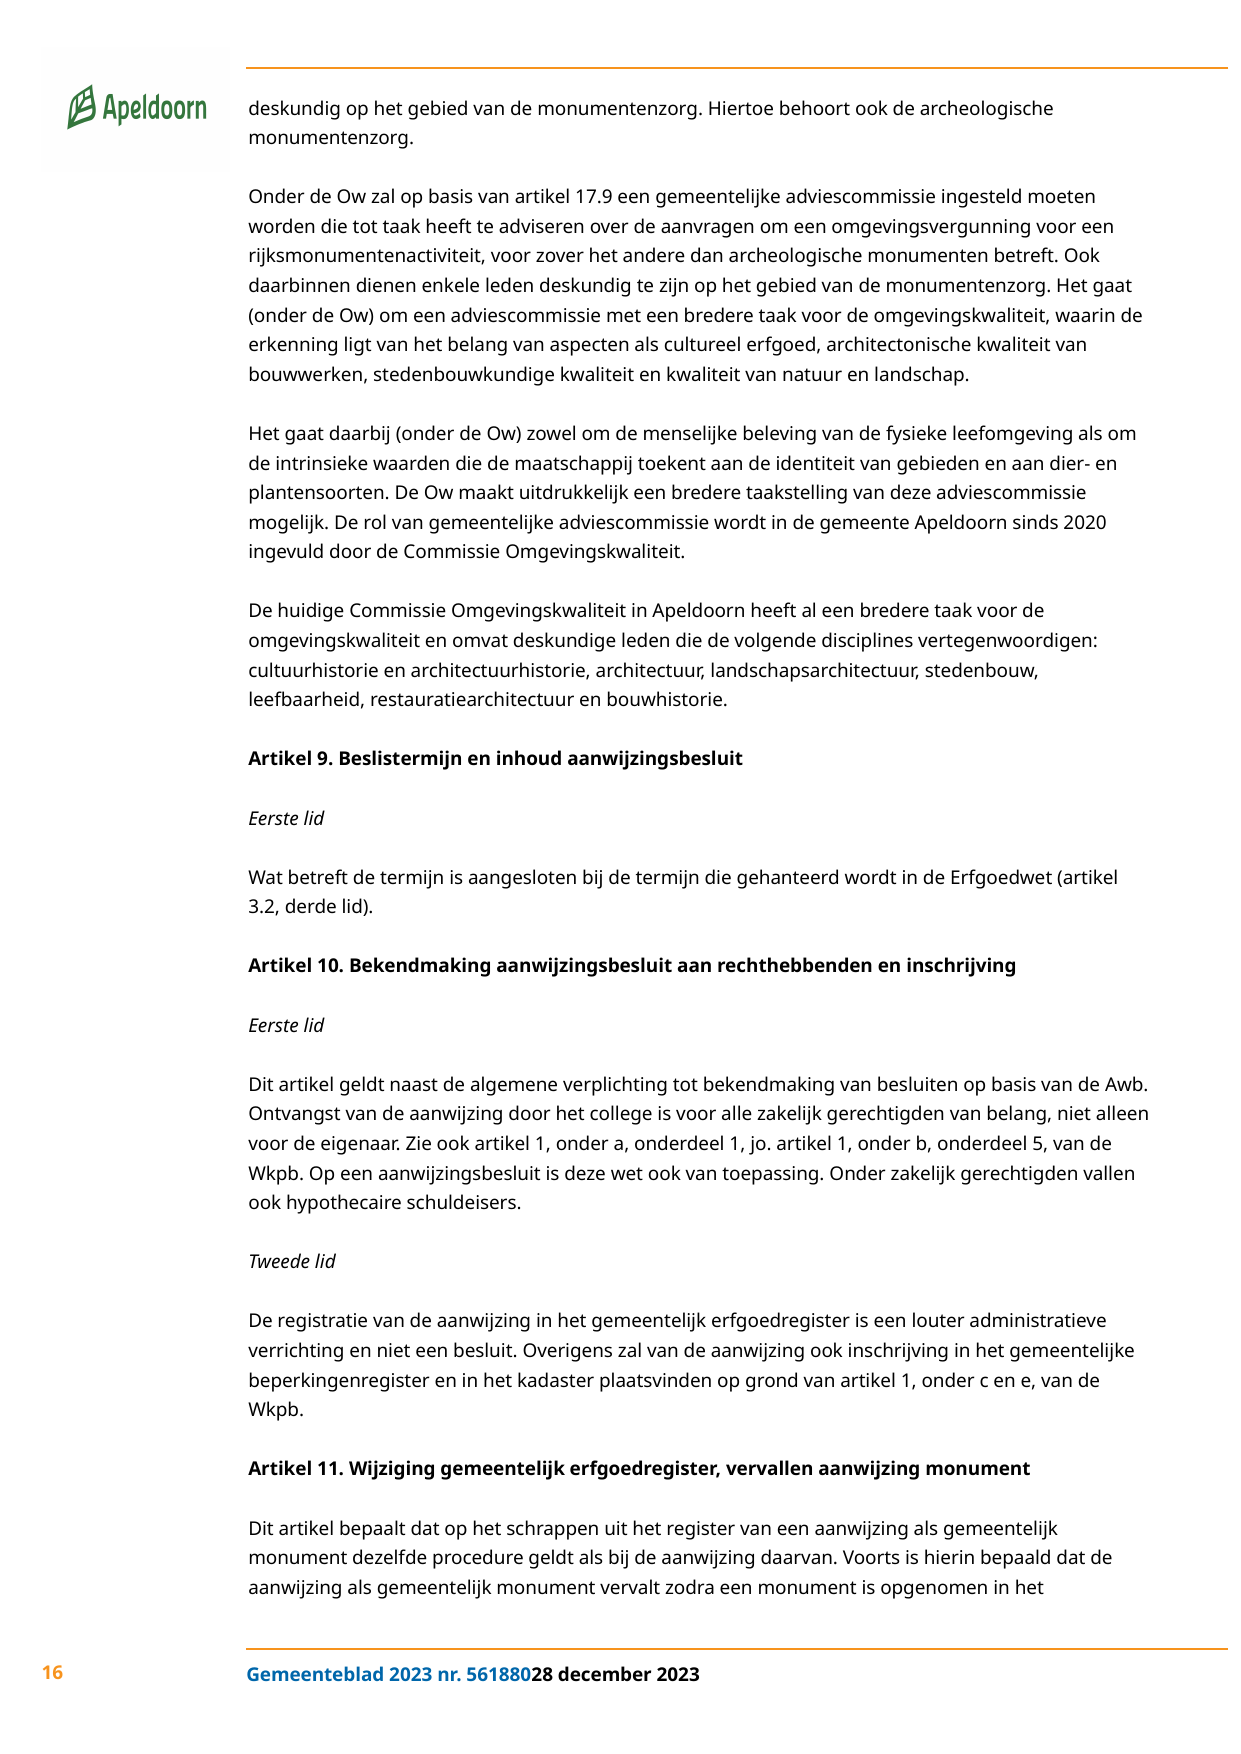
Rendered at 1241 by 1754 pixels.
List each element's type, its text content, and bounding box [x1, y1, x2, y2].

text Artikel 9. Beslistermijn en inhoud aanwijzingsbesluit [248, 746, 1152, 771]
text Het gaat daarbij (onder de Ow) zowel om de menselijke beleving van de fysieke leefomgeving als om de intrinsieke waarden die de maatschappij toekent aan de identiteit van gebieden en aan dier- en plantensoorten. De Ow maakt uitdrukkelijk een bredere taakstelling van deze adviescommissie mogelijk. De rol van gemeentelijke adviescommissie wordt in de gemeente Apeldoorn sinds 2020 ingevuld door de Commissie Omgevingskwaliteit. [248, 420, 1152, 564]
text Dit artikel geldt naast de algemene verplichting tot bekendmaking van besluiten op basis van de Awb. Ontvangst van de aanwijzing door het college is voor alle zakelijk gerechtigden van belang, niet alleen voor de eigenaar. Zie ook artikel 1, onder a, onderdeel 1, jo. artikel 1, onder b, onderdeel 5, van de Wkpb. Op een aanwijzingsbesluit is deze wet ook van toepassing. Onder zakelijk gerechtigden vallen ook hypothecaire schuldeisers. [248, 1071, 1152, 1215]
text Wat betreft de termijn is aangesloten bij de termijn die gehanteerd wordt in de Erfgoedwet (artikel 3.2, derde lid). [248, 864, 1152, 919]
text Eerste lid [248, 1012, 1152, 1038]
text Eerste lid [248, 805, 1152, 831]
text Tweede lid [248, 1248, 1152, 1274]
text Artikel 10. Bekendmaking aanwijzingsbesluit aan rechthebbenden en inschrijving [248, 953, 1152, 978]
text Artikel 11. Wijziging gemeentelijk erfgoedregister, vervallen aanwijzing monument [248, 1456, 1152, 1481]
picture [41, 47, 231, 172]
text De huidige Commissie Omgevingskwaliteit in Apeldoorn heeft al een bredere taak voor de omgevingskwaliteit en omvat deskundige leden die de volgende disciplines vertegenwoordigen: cultuurhistorie en architectuurhistorie, architectuur, landschapsarchitectuur, stedenbouw, leefbaarheid, restauratiearchitectuur en bouwhistorie. [248, 598, 1152, 712]
text Onder de Ow zal op basis van artikel 17.9 een gemeentelijke adviescommissie ingesteld moeten worden die tot taak heeft te adviseren over de aanvragen om een omgevingsvergunning voor een rijksmonumentenactiviteit, voor zover het andere dan archeologische monumenten betreft. Ook daarbinnen dienen enkele leden deskundig te zijn op het gebied van de monumentenzorg. Het gaat (onder de Ow) om een adviescommissie met een bredere taak voor de omgevingskwaliteit, waarin de erkenning ligt van het belang van aspecten als cultureel erfgoed, architectonische kwaliteit van bouwwerken, stedenbouwkundige kwaliteit en kwaliteit van natuur en landschap. [248, 183, 1152, 387]
text De registratie van de aanwijzing in het gemeentelijk erfgoedregister is een louter administratieve verrichting en niet een besluit. Overigens zal van de aanwijzing ook inschrijving in het gemeentelijke beperkingenregister en in het kadaster plaatsvinden op grond van artikel 1, onder c en e, van de Wkpb. [248, 1308, 1152, 1422]
text deskundig op het gebied van de monumentenzorg. Hiertoe behoort ook de archeologische monumentenzorg. [248, 95, 1152, 150]
text Dit artikel bepaalt dat op het schrappen uit het register van een aanwijzing als gemeentelijk monument dezelfde procedure geldt als bij de aanwijzing daarvan. Voorts is hierin bepaald dat de aanwijzing als gemeentelijk monument vervalt zodra een monument is opgenomen in het [248, 1515, 1152, 1600]
